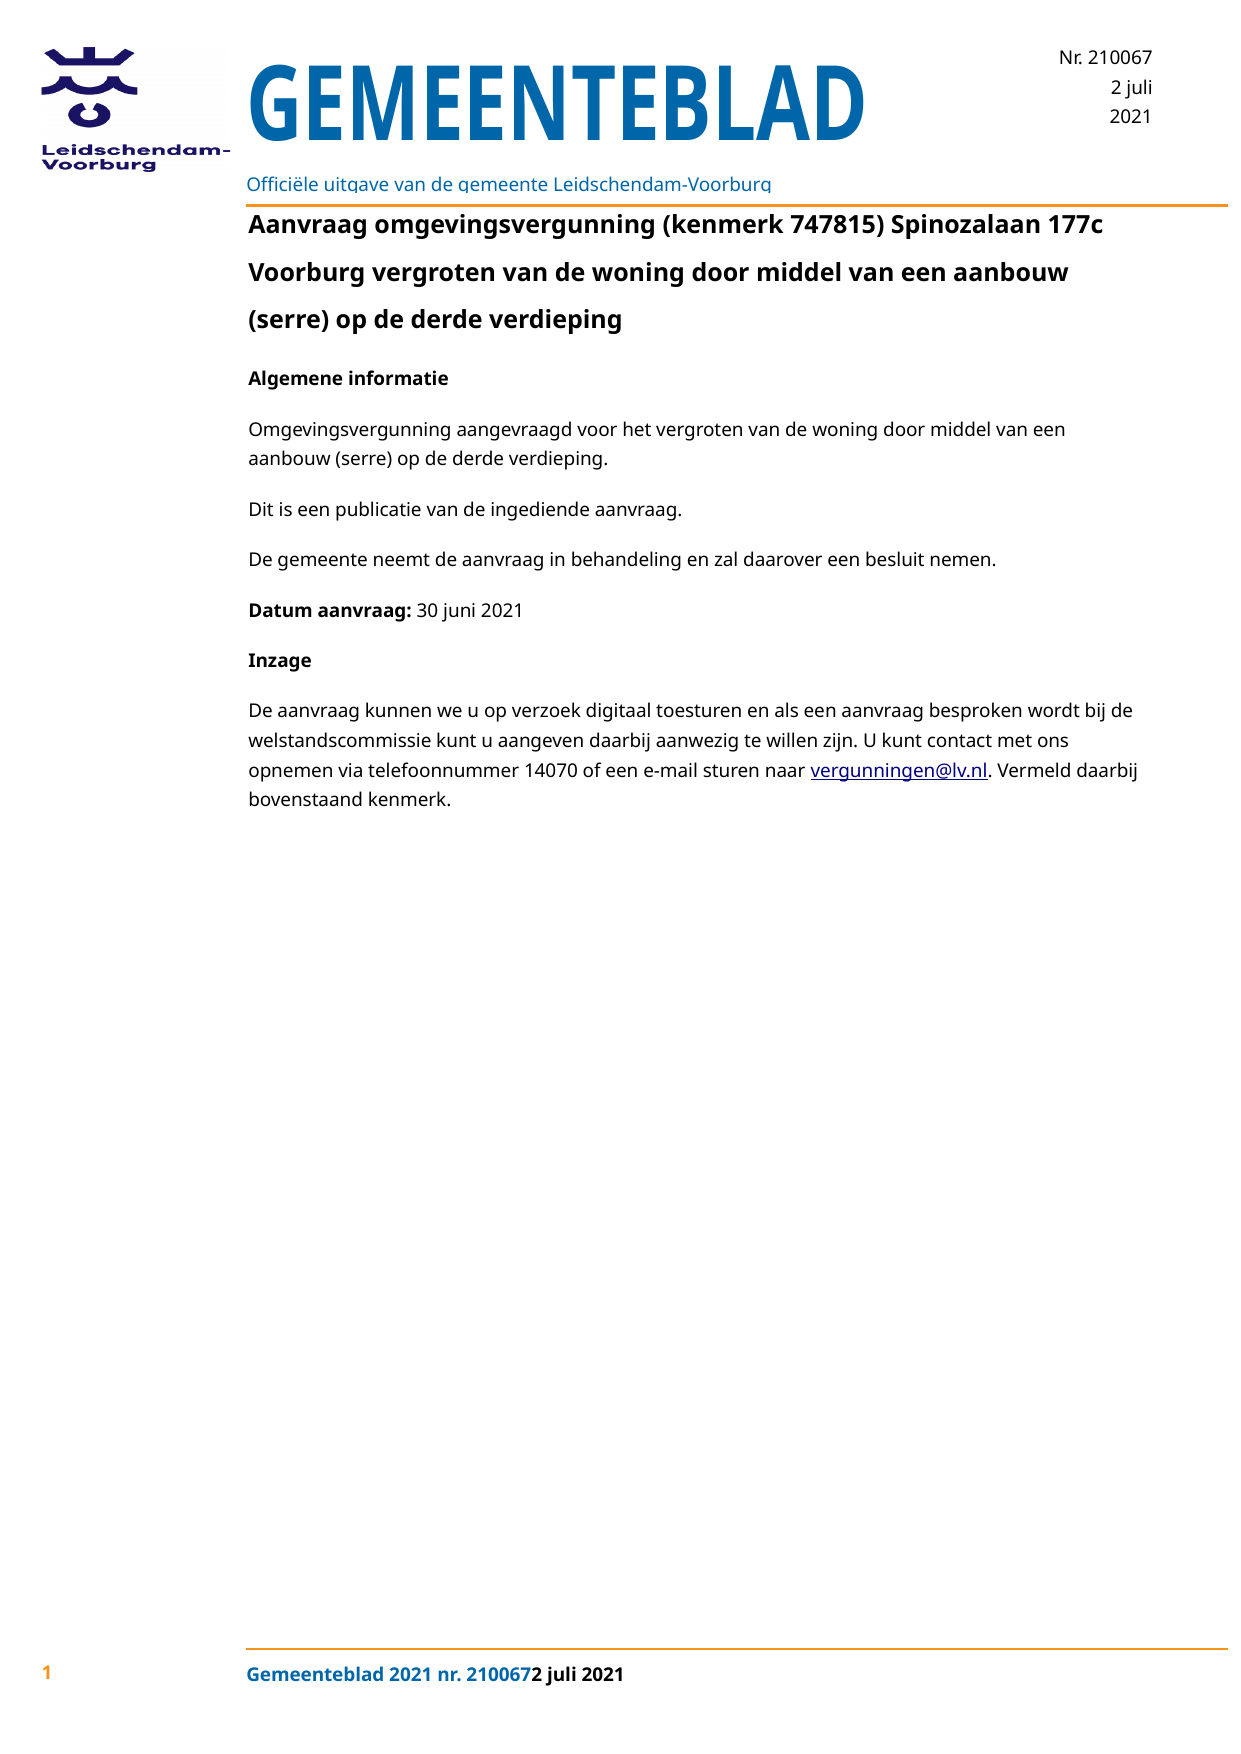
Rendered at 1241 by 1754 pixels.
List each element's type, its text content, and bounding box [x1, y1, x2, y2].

picture [41, 47, 231, 172]
text De gemeente neemt de aanvraag in behandeling en zal daarover een besluit nemen. [248, 546, 1152, 572]
text Aanvraag omgevingsvergunning (kenmerk 747815) Spinozalaan 177c Voorburg vergroten van de woning door middel van een aanbouw (serre) op de derde verdieping [248, 207, 1152, 336]
text Omgevingsvergunning aangevraagd voor het vergroten van de woning door middel van een aanbouw (serre) op de derde verdieping. [248, 416, 1152, 471]
text Inzage [248, 647, 1152, 673]
text Dit is een publicatie van de ingediende aanvraag. [248, 496, 1152, 522]
text De aanvraag kunnen we u op verzoek digitaal toesturen en als een aanvraag besproken wordt bij de welstandscommissie kunt u aangeven daarbij aanwezig te willen zijn. U kunt contact met ons opnemen via telefoonnummer 14070 of een e-mail sturen naar vergunningen@lv.nl. Vermeld daarbij bovenstaand kenmerk. [248, 698, 1152, 812]
text Datum aanvraag: 30 juni 2021 [248, 597, 1152, 622]
text Algemene informatie [248, 366, 1152, 391]
